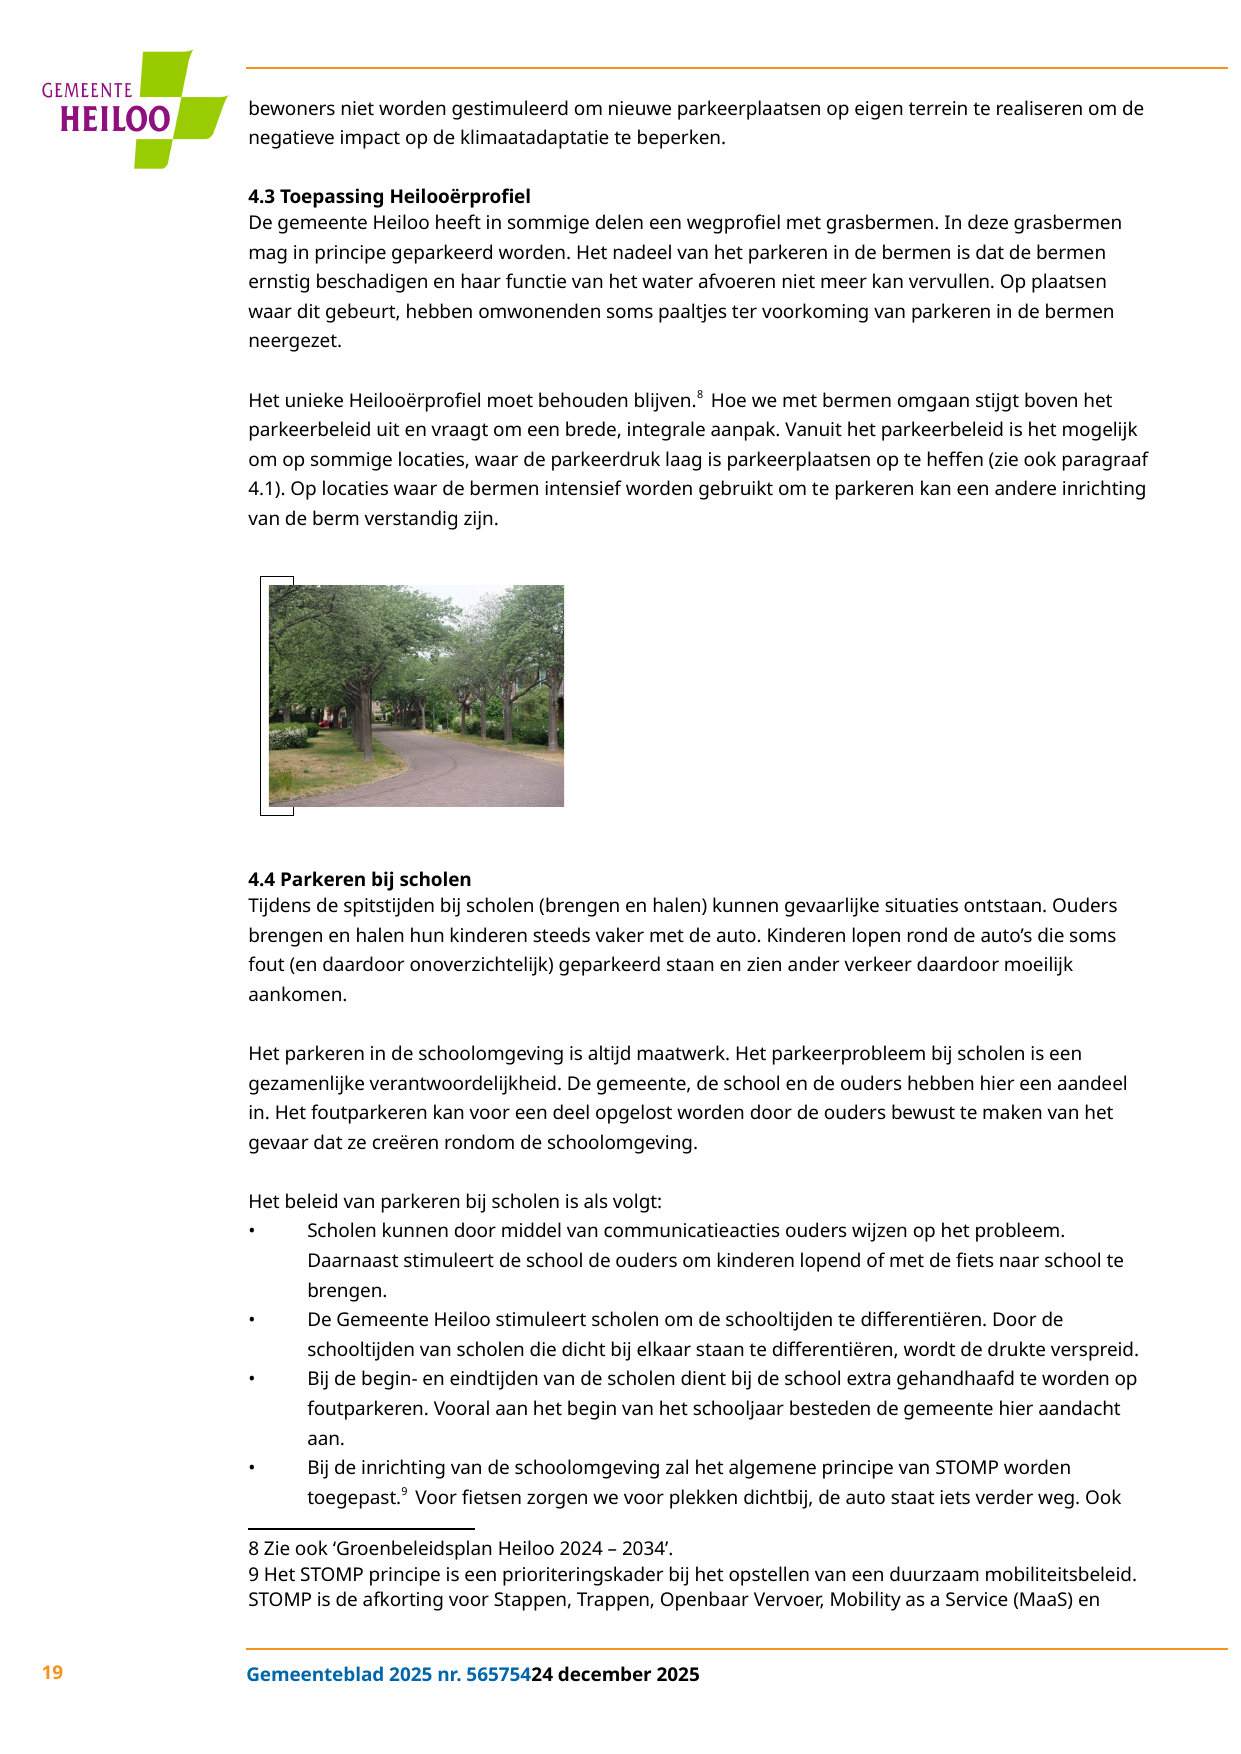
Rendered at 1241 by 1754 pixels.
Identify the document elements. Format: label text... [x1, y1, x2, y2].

text bewoners niet worden gestimuleerd om nieuwe parkeerplaatsen op eigen terrein te realiseren om de negatieve impact op de klimaatadaptatie te beperken. [248, 95, 1152, 150]
text De gemeente Heiloo heeft in sommige delen een wegprofiel met grasbermen. In deze grasbermen mag in principe geparkeerd worden. Het nadeel van het parkeren in de bermen is dat de bermen ernstig beschadigen en haar functie van het water afvoeren niet meer kan vervullen. Op plaatsen waar dit gebeurt, hebben omwonenden soms paaltjes ter voorkoming van parkeren in de bermen neergezet. [248, 209, 1152, 353]
list Bij de inrichting van de schoolomgeving zal het algemene principe van STOMP worden toegepast. Voor fietsen zorgen we voor plekken dichtbij, de auto staat iets verder weg. Ook [248, 1454, 1152, 1509]
text 4.3 Toepassing Heilooërprofiel [248, 183, 1152, 209]
picture [41, 47, 231, 172]
text Het unieke Heilooërprofiel moet behouden blijven. Hoe we met bermen omgaan stijgt boven het parkeerbeleid uit en vraagt om een brede, integrale aanpak. Vanuit het parkeerbeleid is het mogelijk om op sommige locaties, waar de parkeerdruk laag is parkeerplaatsen op te heffen (zie ook paragraaf 4.1). Op locaties waar de bermen intensief worden gebruikt om te parkeren kan een andere inrichting van de berm verstandig zijn. [248, 387, 1152, 531]
text Het parkeren in de schoolomgeving is altijd maatwerk. Het parkeerprobleem bij scholen is een gezamenlijke verantwoordelijkheid. De gemeente, de school en de ouders hebben hier een aandeel in. Het foutparkeren kan voor een deel opgelost worden door de ouders bewust te maken van het gevaar dat ze creëren rondom de schoolomgeving. [248, 1040, 1152, 1154]
text Tijdens de spitstijden bij scholen (brengen en halen) kunnen gevaarlijke situaties ontstaan. Ouders brengen en halen hun kinderen steeds vaker met de auto. Kinderen lopen rond de auto’s die soms fout (en daardoor onoverzichtelijk) geparkeerd staan en zien ander verkeer daardoor moeilijk aankomen. [248, 892, 1152, 1007]
text Het beleid van parkeren bij scholen is als volgt: [248, 1188, 1152, 1214]
list Scholen kunnen door middel van communicatieacties ouders wijzen op het probleem. Daarnaast stimuleert de school de ouders om kinderen lopend of met de fiets naar school te brengen. [248, 1218, 1152, 1302]
text Zie ook ‘Groenbeleidsplan Heiloo 2024 – 2034’. [248, 1535, 1152, 1561]
list Het STOMP principe is een prioriteringskader bij het opstellen van een duurzaam mobiliteitsbeleid. STOMP is de afkorting voor Stappen, Trappen, Openbaar Vervoer, Mobility as a Service (MaaS) en [248, 1561, 1152, 1612]
list De Gemeente Heiloo stimuleert scholen om de schooltijden te differentiëren. Door de schooltijden van scholen die dicht bij elkaar staan te differentiëren, wordt de drukte verspreid. [248, 1306, 1152, 1362]
picture [268, 585, 565, 807]
text 4.4 Parkeren bij scholen [248, 866, 1152, 892]
list Bij de begin- en eindtijden van de scholen dient bij de school extra gehandhaafd te worden op foutparkeren. Vooral aan het begin van het schooljaar besteden de gemeente hier aandacht aan. [248, 1366, 1152, 1450]
